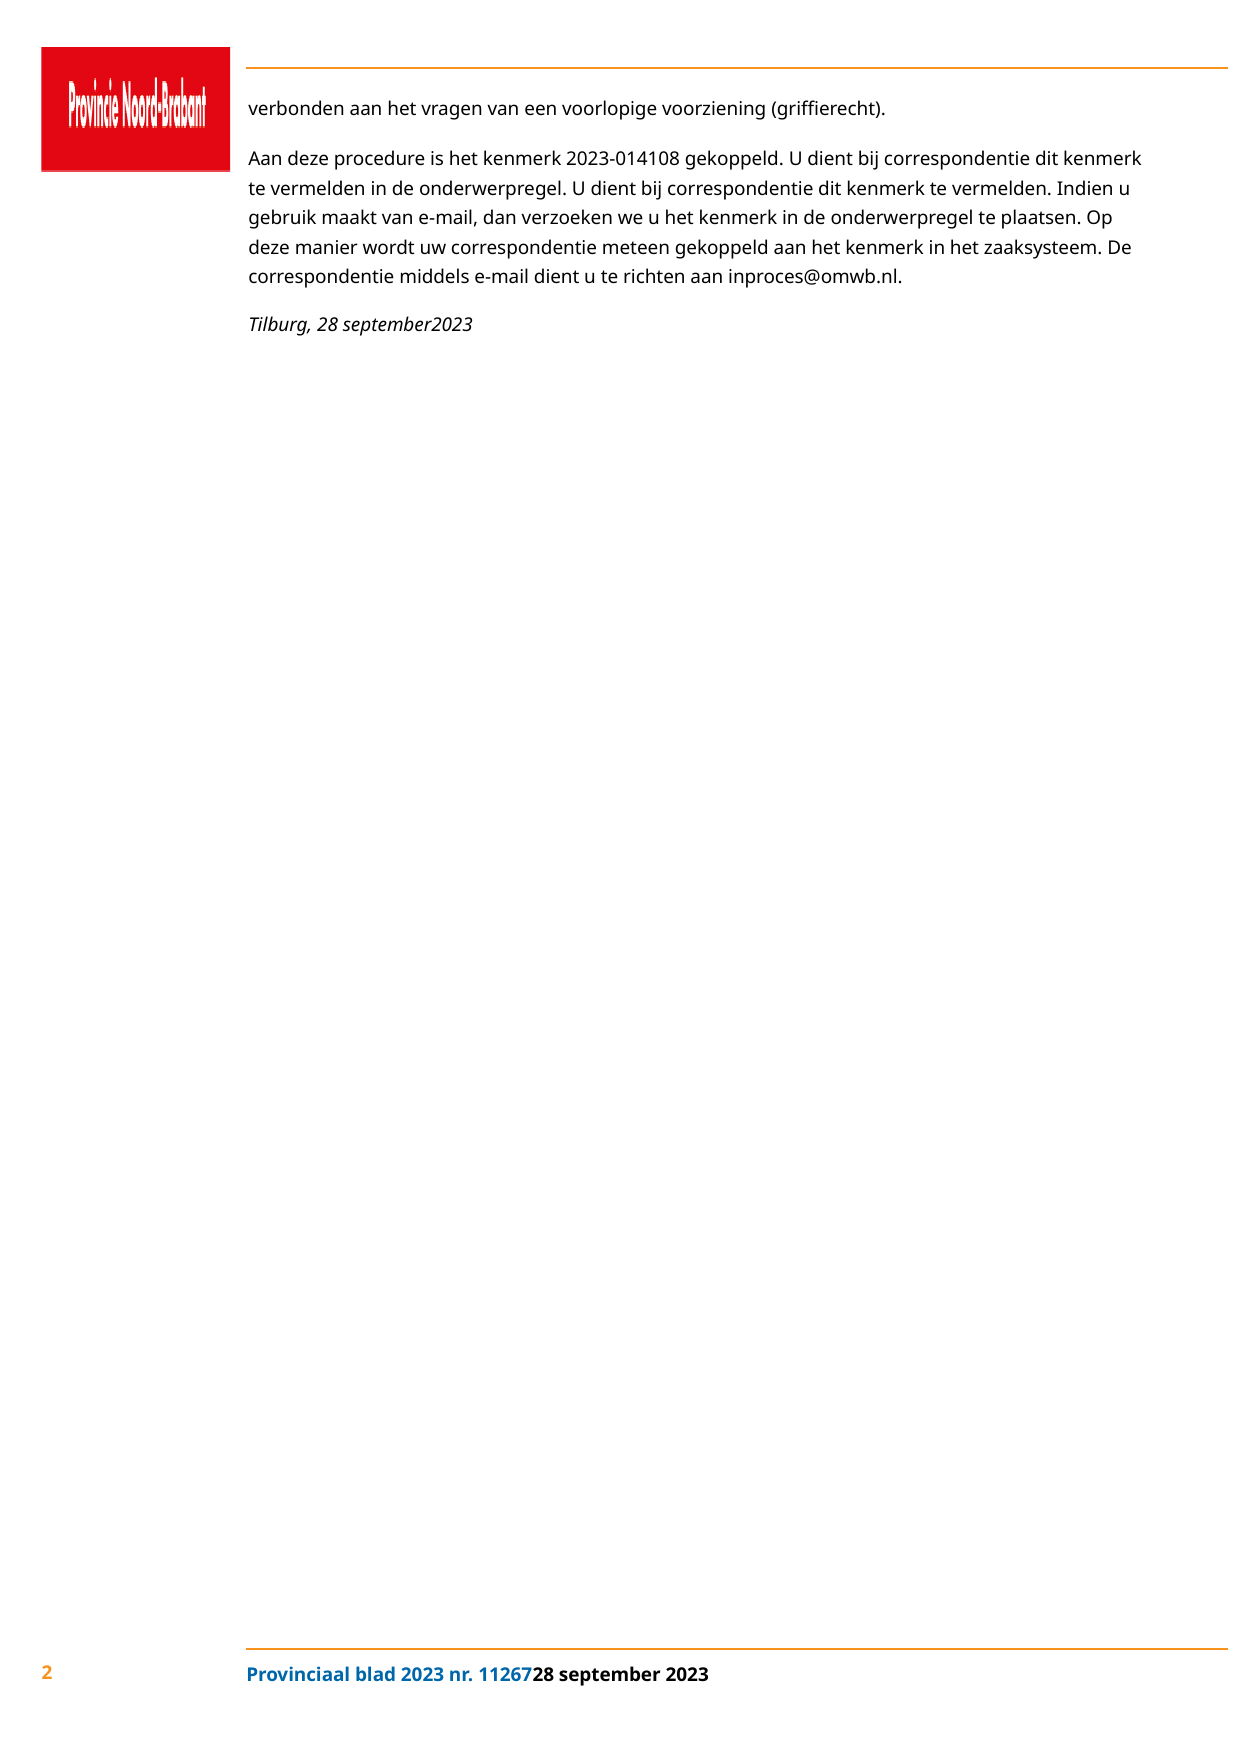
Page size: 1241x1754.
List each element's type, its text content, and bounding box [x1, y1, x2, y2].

picture [41, 47, 231, 172]
text verbonden aan het vragen van een voorlopige voorziening (griffierecht). [248, 95, 1152, 121]
text Tilburg, 28 september2023 [248, 311, 1152, 337]
text Aan deze procedure is het kenmerk 2023-014108 gekoppeld. U dient bij correspondentie dit kenmerk te vermelden in de onderwerpregel. U dient bij correspondentie dit kenmerk te vermelden. Indien u gebruik maakt van e-mail, dan verzoeken we u het kenmerk in de onderwerpregel te plaatsen. Op deze manier wordt uw correspondentie meteen gekoppeld aan het kenmerk in het zaaksysteem. De correspondentie middels e-mail dient u te richten aan inproces@omwb.nl. [248, 145, 1152, 289]
